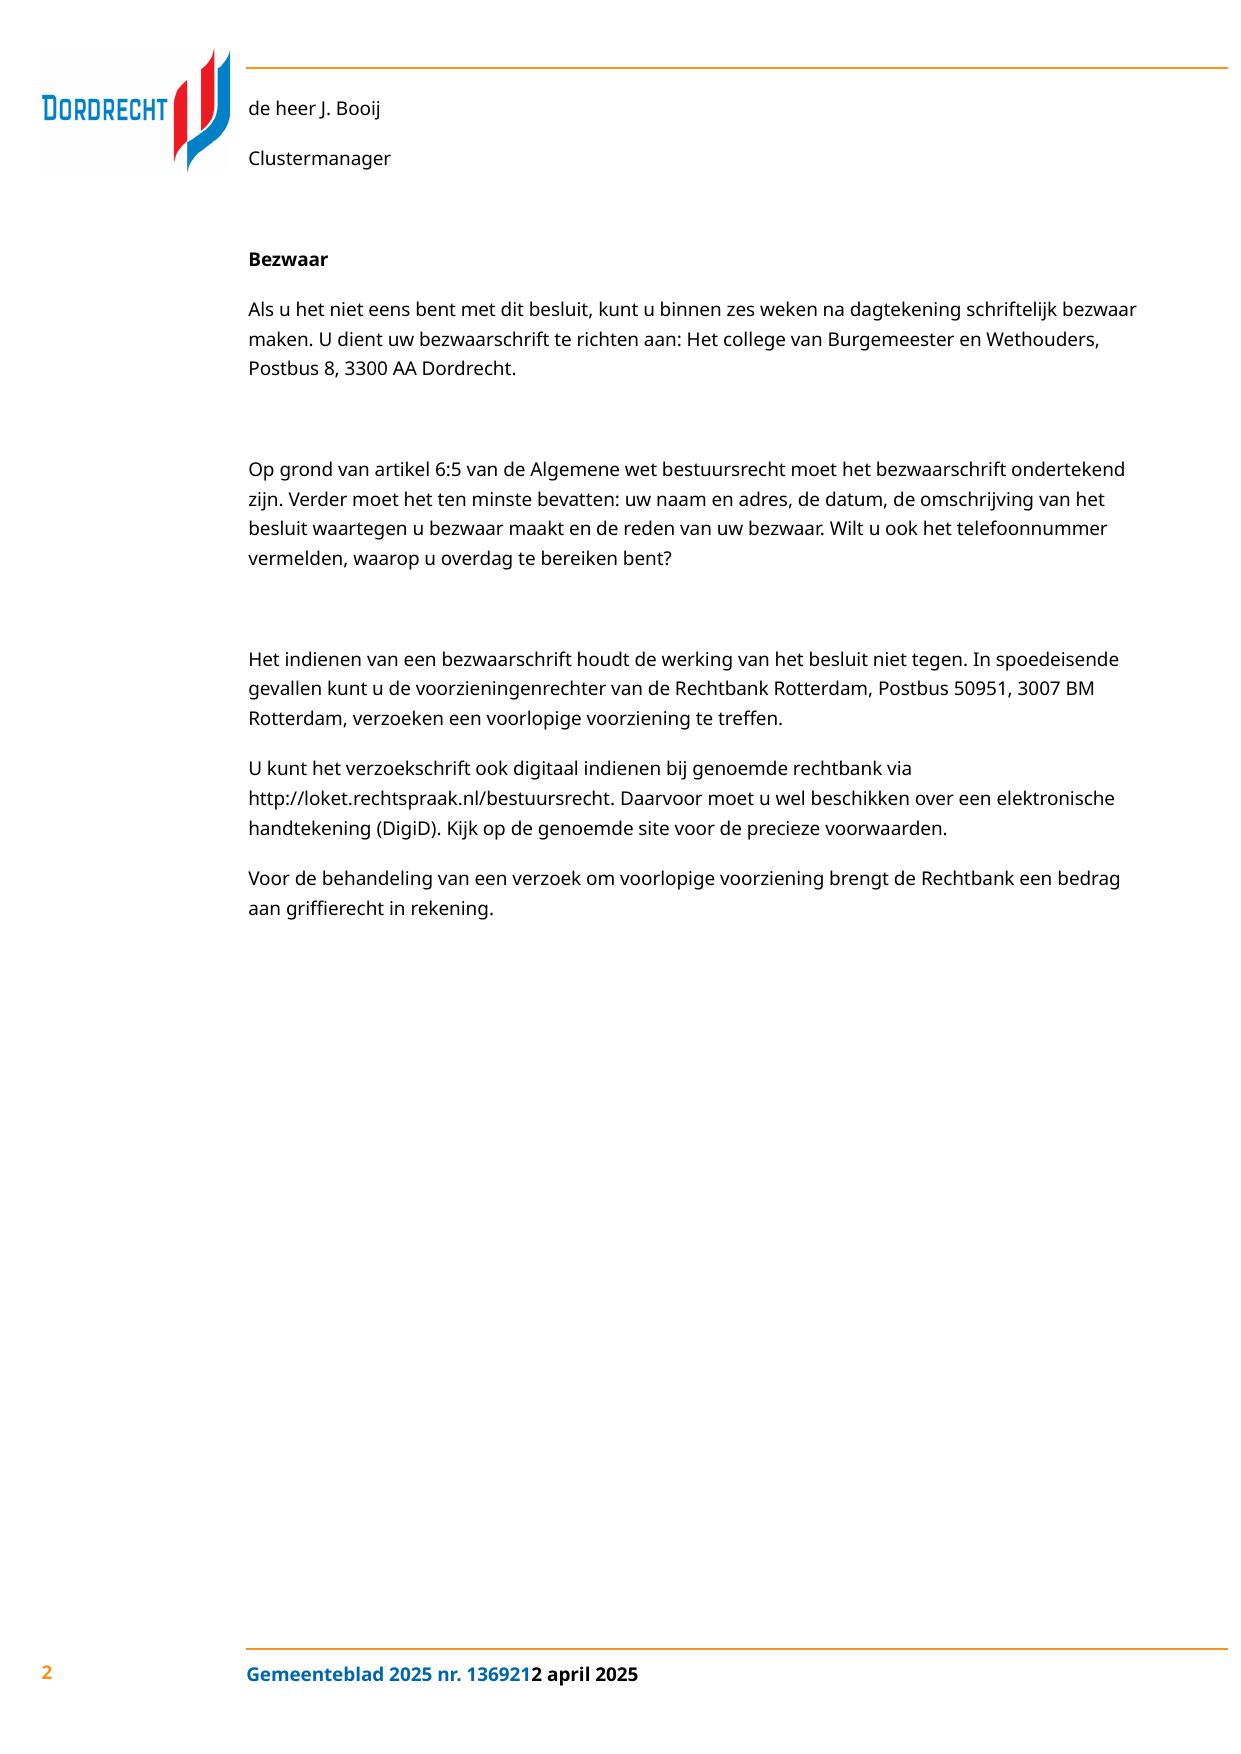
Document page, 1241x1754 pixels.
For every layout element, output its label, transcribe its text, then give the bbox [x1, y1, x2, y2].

text U kunt het verzoekschrift ook digitaal indienen bij genoemde rechtbank via http://loket.rechtspraak.nl/bestuursrecht. Daarvoor moet u wel beschikken over een elektronische handtekening (DigiD). Kijk op de genoemde site voor de precieze voorwaarden. [248, 756, 1152, 841]
text Clustermanager [248, 145, 1152, 171]
text Voor de behandeling van een verzoek om voorlopige voorziening brengt de Rechtbank een bedrag aan griffierecht in rekening. [248, 865, 1152, 921]
text Als u het niet eens bent met dit besluit, kunt u binnen zes weken na dagtekening schriftelijk bezwaar maken. U dient uw bezwaarschrift te richten aan: Het college van Burgemeester en Wethouders, Postbus 8, 3300 AA Dordrecht. [248, 296, 1152, 381]
text Het indienen van een bezwaarschrift houdt de werking van het besluit niet tegen. In spoedeisende gevallen kunt u de voorzieningenrechter van de Rechtbank Rotterdam, Postbus 50951, 3007 BM Rotterdam, verzoeken een voorlopige voorziening te treffen. [248, 646, 1152, 731]
text Op grond van artikel 6:5 van de Algemene wet bestuursrecht moet het bezwaarschrift ondertekend zijn. Verder moet het ten minste bevatten: uw naam en adres, de datum, de omschrijving van het besluit waartegen u bezwaar maakt en de reden van uw bezwaar. Wilt u ook het telefoonnummer vermelden, waarop u overdag te bereiken bent? [248, 456, 1152, 571]
picture [41, 47, 231, 172]
text de heer J. Booij [248, 95, 1152, 121]
text Bezwaar [248, 246, 1152, 272]
